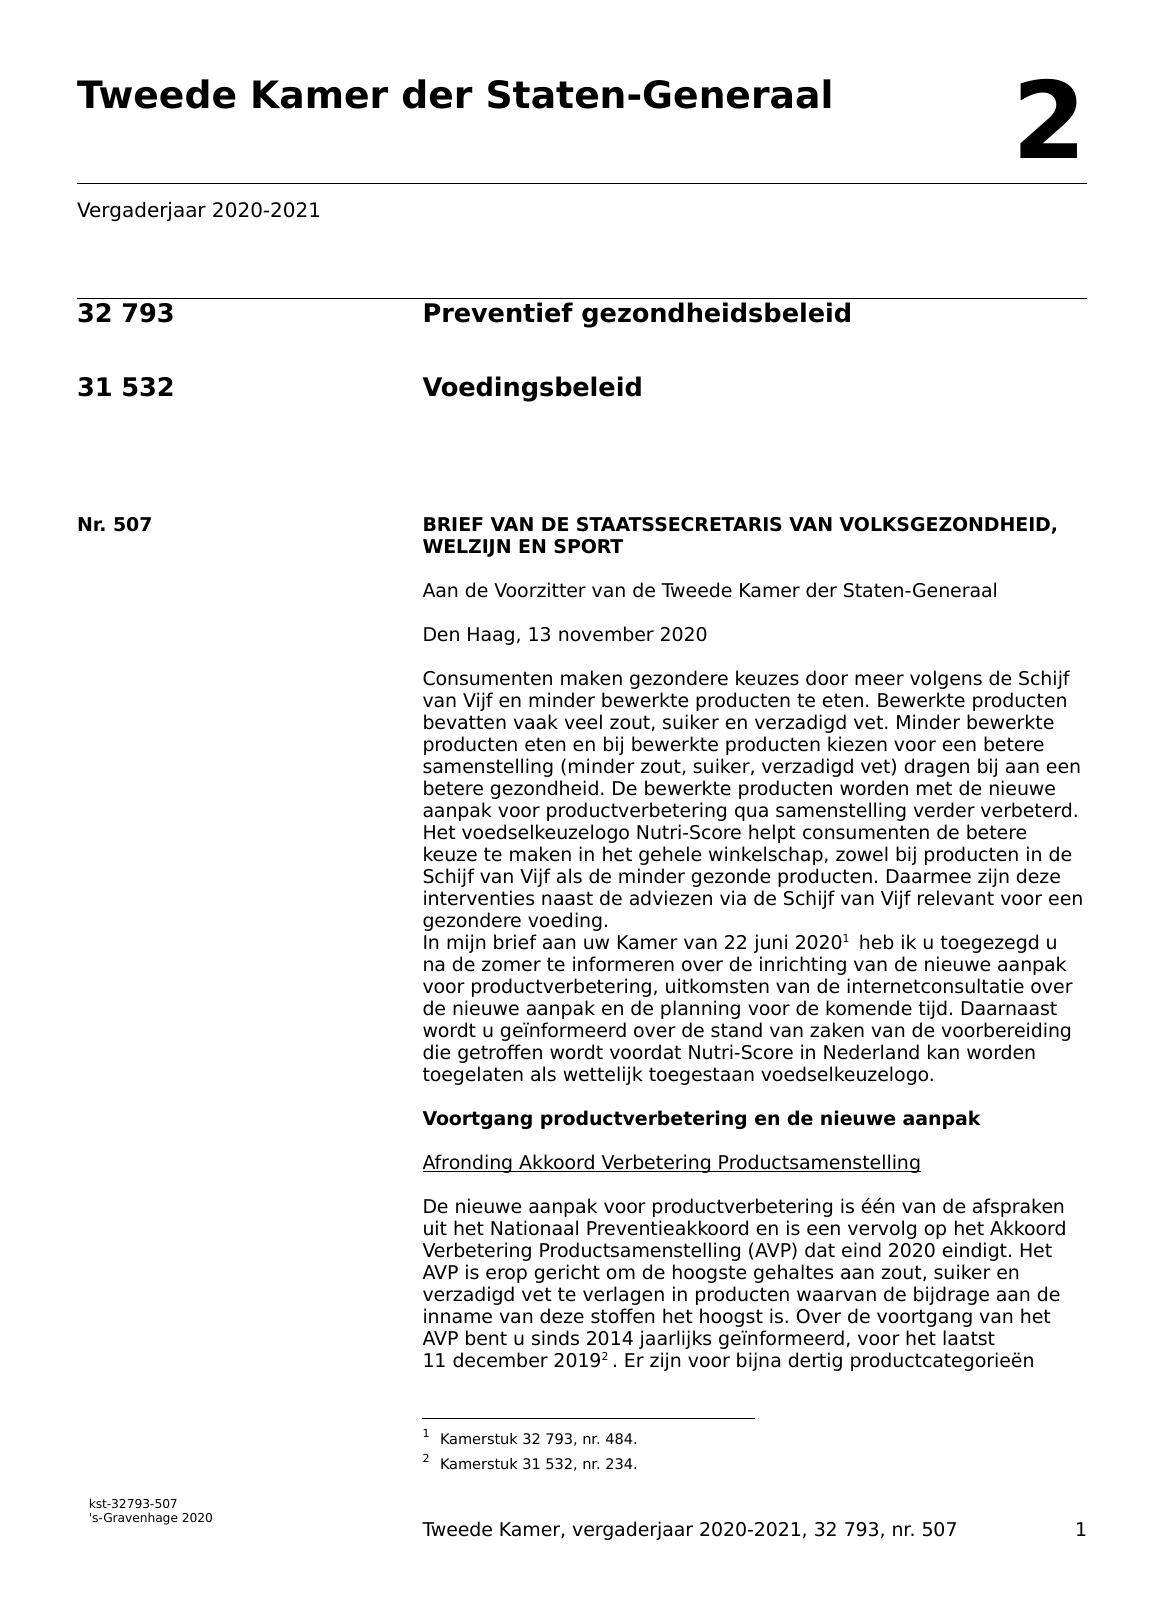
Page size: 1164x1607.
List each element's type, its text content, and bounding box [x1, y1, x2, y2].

text Aan de Voorzitter van de Tweede Kamer der Staten-Generaal [422, 580, 1087, 602]
text 's-Gravenhage 2020 [88, 1511, 323, 1525]
text kst-32793-507 [88, 1497, 323, 1511]
text Kamerstuk 31 532, nr. 234. [422, 1452, 1087, 1474]
subtitle Voortgang productverbetering en de nieuwe aanpak [422, 1108, 1087, 1130]
table_cell Vergaderjaar 2020-2021 [77, 184, 1087, 298]
text Kamerstuk 32 793, nr. 484. [422, 1427, 1087, 1449]
text In mijn brief aan uw Kamer van 22 juni 2020 heb ik u toegezegd u na de zomer te informeren over de inrichting van de nieuwe aanpak voor productverbetering, uitkomsten van de internetconsultatie over de nieuwe aanpak en de planning voor de komende tijd. Daarnaast wordt u geïnformeerd over de stand van zaken van de voorbereiding die getroffen wordt voordat Nutri-Score in Nederland kan worden toegelaten als wettelijk toegestaan voedselkeuzelogo. [422, 932, 1087, 1086]
table_header Tweede Kamer der Staten-Generaal [77, 59, 886, 183]
text Den Haag, 13 november 2020 [422, 624, 1087, 646]
text De nieuwe aanpak voor productverbetering is één van de afspraken uit het Nationaal Preventieakkoord en is een vervolg op het Akkoord Verbetering Productsamenstelling (AVP) dat eind 2020 eindigt. Het AVP is erop gericht om de hoogste gehaltes aan zout, suiker en verzadigd vet te verlagen in producten waarvan de bijdrage aan de inname van deze stoffen het hoogst is. Over de voortgang van het AVP bent u sinds 2014 jaarlijks geïnformeerd, voor het laatst 11 december 2019. Er zijn voor bijna dertig productcategorieën [422, 1196, 1087, 1372]
subtitle Afronding Akkoord Verbetering Productsamenstelling [422, 1152, 1087, 1174]
subtitle 32 793 Preventief gezondheidsbeleid [77, 299, 1087, 329]
text Consumenten maken gezondere keuzes door meer volgens de Schijf van Vijf en minder bewerkte producten te eten. Bewerkte producten bevatten vaak veel zout, suiker en verzadigd vet. Minder bewerkte producten eten en bij bewerkte producten kiezen voor een betere samenstelling (minder zout, suiker, verzadigd vet) dragen bij aan een betere gezondheid. De bewerkte producten worden met de nieuwe aanpak voor productverbetering qua samenstelling verder verbeterd. Het voedselkeuzelogo Nutri-Score helpt consumenten de betere keuze te maken in het gehele winkelschap, zowel bij producten in de Schijf van Vijf als de minder gezonde producten. Daarmee zijn deze interventies naast de adviezen via de Schijf van Vijf relevant voor een gezondere voeding. [422, 668, 1087, 932]
subtitle 31 532 Voedingsbeleid [77, 373, 1087, 403]
table_header 2 [886, 59, 1087, 183]
subtitle Nr. 507 BRIEF VAN DE STAATSSECRETARIS VAN VOLKSGEZONDHEID, WELZIJN EN SPORT [77, 514, 1087, 558]
